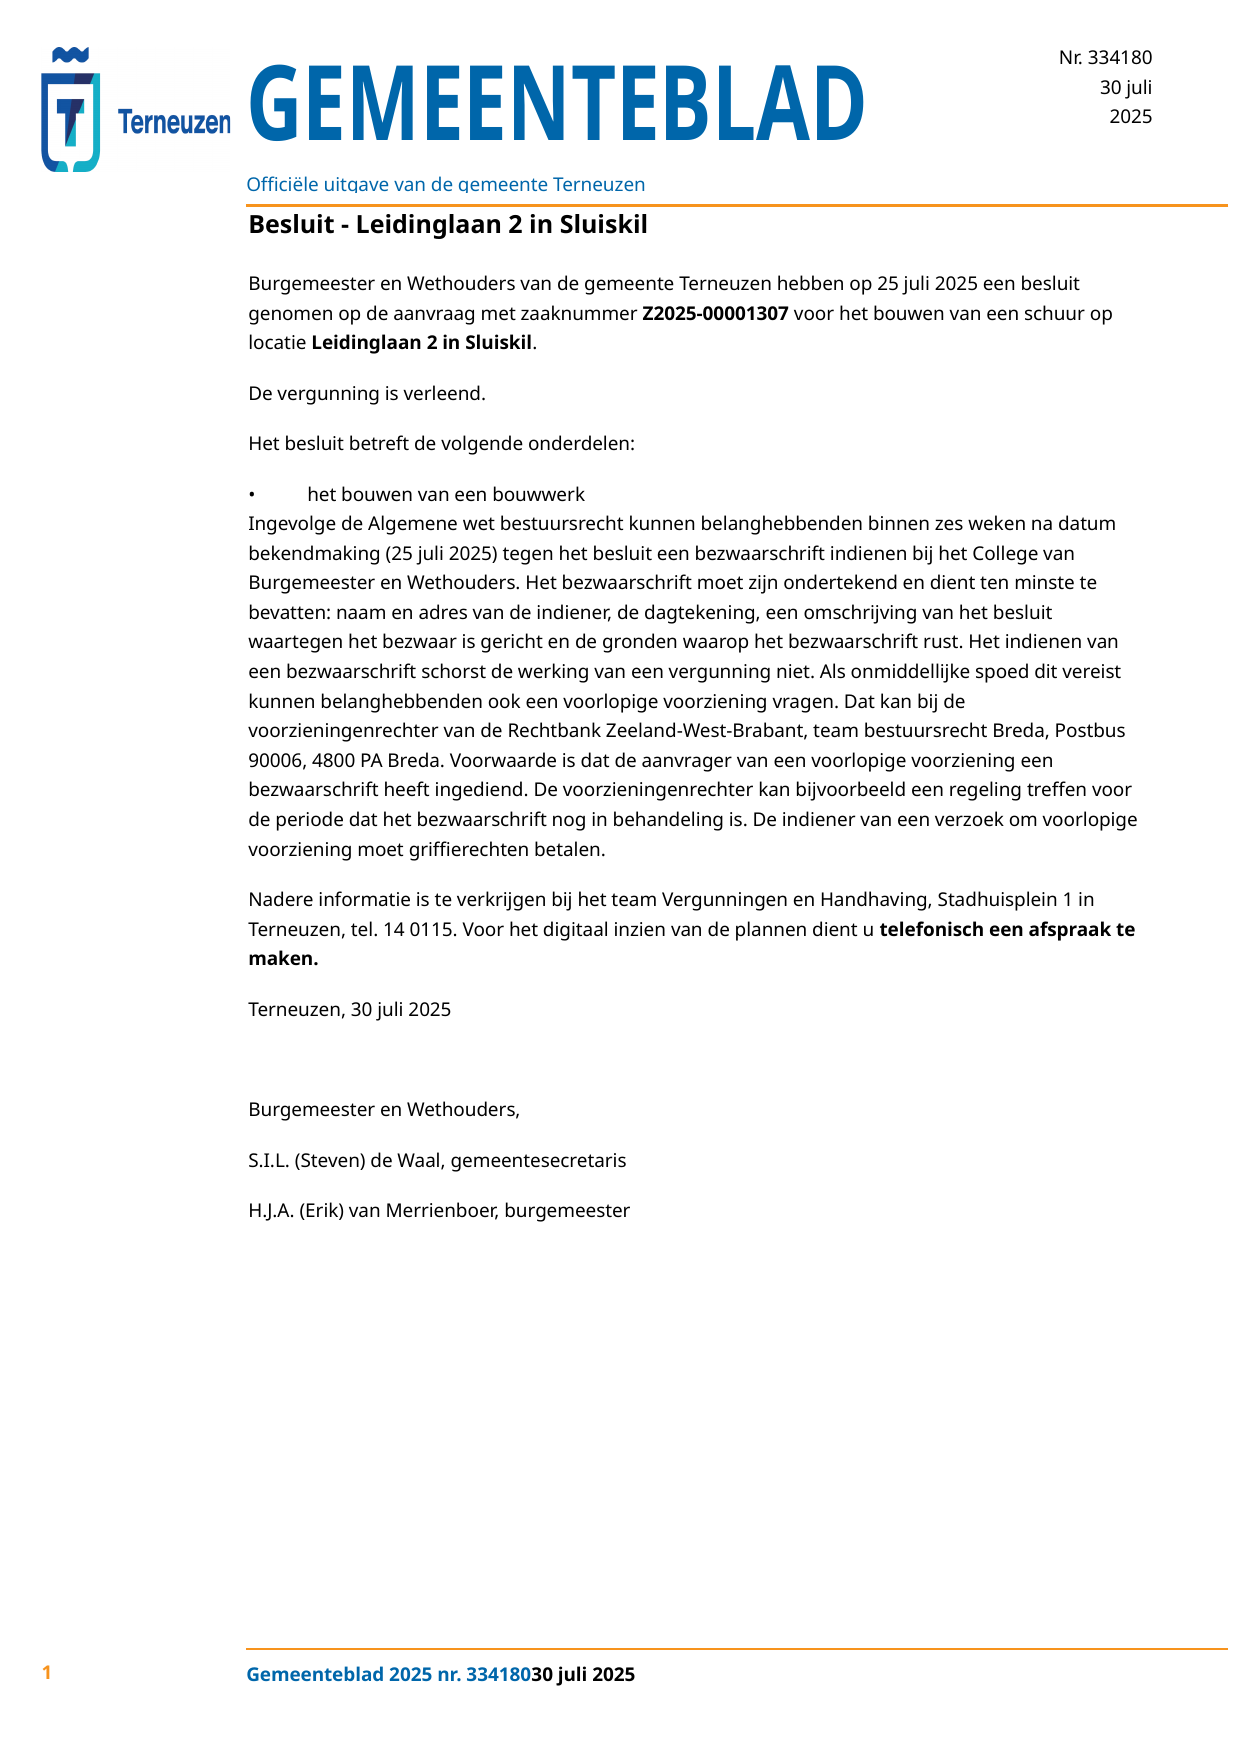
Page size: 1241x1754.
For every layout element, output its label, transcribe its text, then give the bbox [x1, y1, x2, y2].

text Burgemeester en Wethouders, [248, 1097, 1152, 1122]
text S.I.L. (Steven) de Waal, gemeentesecretaris [248, 1147, 1152, 1173]
text Terneuzen, 30 juli 2025 [248, 996, 1152, 1021]
text De vergunning is verleend. [248, 380, 1152, 406]
picture [41, 47, 231, 172]
text Ingevolge de Algemene wet bestuursrecht kunnen belanghebbenden binnen zes weken na datum bekendmaking (25 juli 2025) tegen het besluit een bezwaarschrift indienen bij het College van Burgemeester en Wethouders. Het bezwaarschrift moet zijn ondertekend en dient ten minste te bevatten: naam en adres van de indiener, de dagtekening, een omschrijving van het besluit waartegen het bezwaar is gericht en de gronden waarop het bezwaarschrift rust. Het indienen van een bezwaarschrift schorst de werking van een vergunning niet. Als onmiddellijke spoed dit vereist kunnen belanghebbenden ook een voorlopige voorziening vragen. Dat kan bij de voorzieningenrechter van de Rechtbank Zeeland-West-Brabant, team bestuursrecht Breda, Postbus 90006, 4800 PA Breda. Voorwaarde is dat de aanvrager van een voorlopige voorziening een bezwaarschrift heeft ingediend. De voorzieningenrechter kan bijvoorbeeld een regeling treffen voor de periode dat het bezwaarschrift nog in behandeling is. De indiener van een verzoek om voorlopige voorziening moet griffierechten betalen. [248, 510, 1152, 861]
text Nadere informatie is te verkrijgen bij het team Vergunningen en Handhaving, Stadhuisplein 1 in Terneuzen, tel. 14 0115. Voor het digitaal inzien van de plannen dient u telefonisch een afspraak te maken. [248, 886, 1152, 971]
text H.J.A. (Erik) van Merrienboer, burgemeester [248, 1197, 1152, 1223]
text Het besluit betreft de volgende onderdelen: [248, 430, 1152, 456]
text Besluit - Leidinglaan 2 in Sluiskil [248, 207, 1152, 241]
text Burgemeester en Wethouders van de gemeente Terneuzen hebben op 25 juli 2025 een besluit genomen op de aanvraag met zaaknummer Z2025-00001307 voor het bouwen van een schuur op locatie Leidinglaan 2 in Sluiskil. [248, 270, 1152, 355]
list het bouwen van een bouwwerk [248, 481, 1152, 506]
